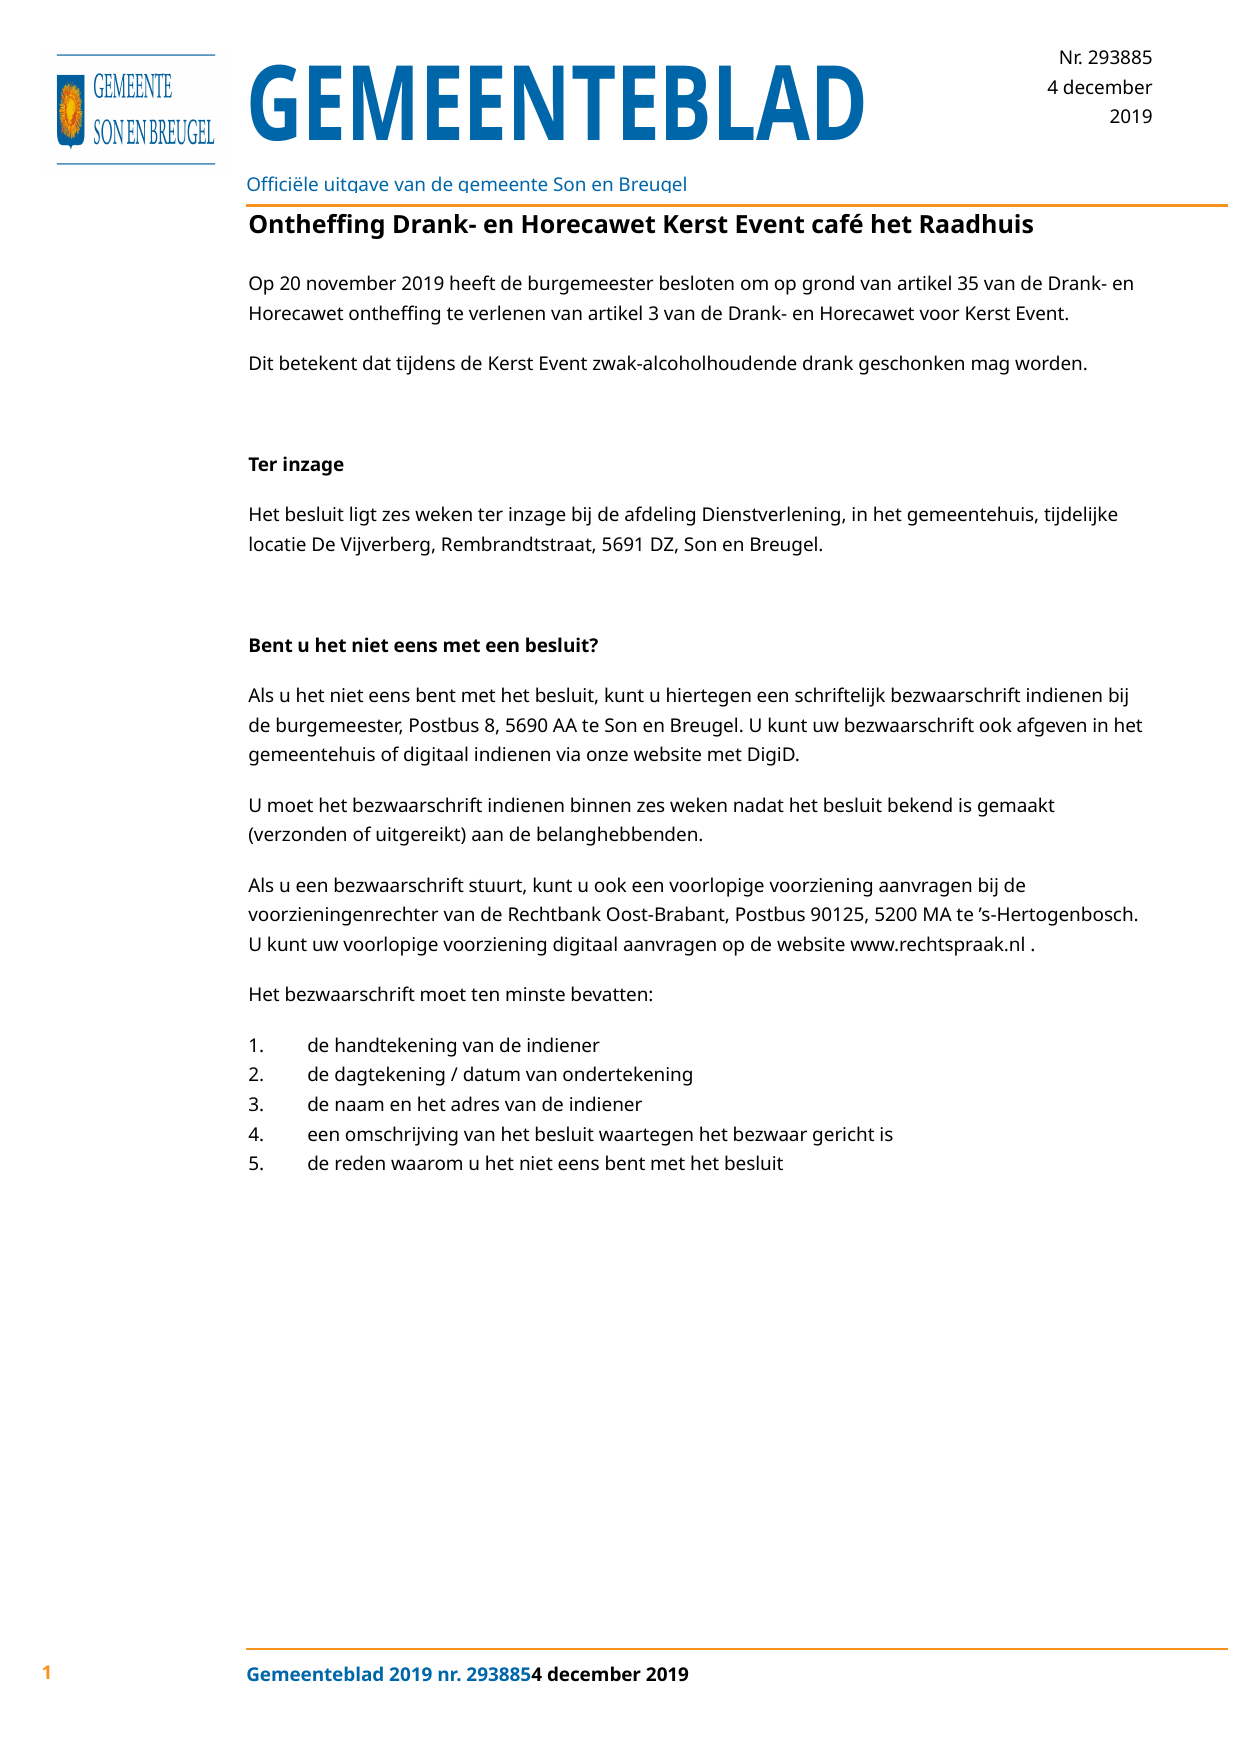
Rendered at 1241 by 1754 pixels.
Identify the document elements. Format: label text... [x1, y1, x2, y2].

text Als u het niet eens bent met het besluit, kunt u hiertegen een schriftelijk bezwaarschrift indienen bij de burgemeester, Postbus 8, 5690 AA te Son en Breugel. U kunt uw bezwaarschrift ook afgeven in het gemeentehuis of digitaal indienen via onze website met DigiD. [248, 682, 1152, 767]
text Ter inzage [248, 451, 1152, 477]
list de dagtekening / datum van ondertekening [248, 1062, 1152, 1087]
picture [41, 47, 231, 172]
text Ontheffing Drank- en Horecawet Kerst Event café het Raadhuis [248, 207, 1152, 241]
list een omschrijving van het besluit waartegen het bezwaar gericht is [248, 1121, 1152, 1146]
list de reden waarom u het niet eens bent met het besluit [248, 1150, 1152, 1176]
text Bent u het niet eens met een besluit? [248, 632, 1152, 658]
list de handtekening van de indiener [248, 1032, 1152, 1058]
text U moet het bezwaarschrift indienen binnen zes weken nadat het besluit bekend is gemaakt (verzonden of uitgereikt) aan de belanghebbenden. [248, 792, 1152, 847]
text Dit betekent dat tijdens de Kerst Event zwak-alcoholhoudende drank geschonken mag worden. [248, 350, 1152, 376]
text Op 20 november 2019 heeft de burgemeester besloten om op grond van artikel 35 van de Drank- en Horecawet ontheffing te verlenen van artikel 3 van de Drank- en Horecawet voor Kerst Event. [248, 270, 1152, 326]
text Het bezwaarschrift moet ten minste bevatten: [248, 982, 1152, 1007]
text Het besluit ligt zes weken ter inzage bij de afdeling Dienstverlening, in het gemeentehuis, tijdelijke locatie De Vijverberg, Rembrandtstraat, 5691 DZ, Son en Breugel. [248, 502, 1152, 557]
text Als u een bezwaarschrift stuurt, kunt u ook een voorlopige voorziening aanvragen bij de voorzieningenrechter van de Rechtbank Oost-Brabant, Postbus 90125, 5200 MA te ’s-Hertogenbosch. U kunt uw voorlopige voorziening digitaal aanvragen op de website www.rechtspraak.nl . [248, 872, 1152, 957]
list de naam en het adres van de indiener [248, 1091, 1152, 1117]
